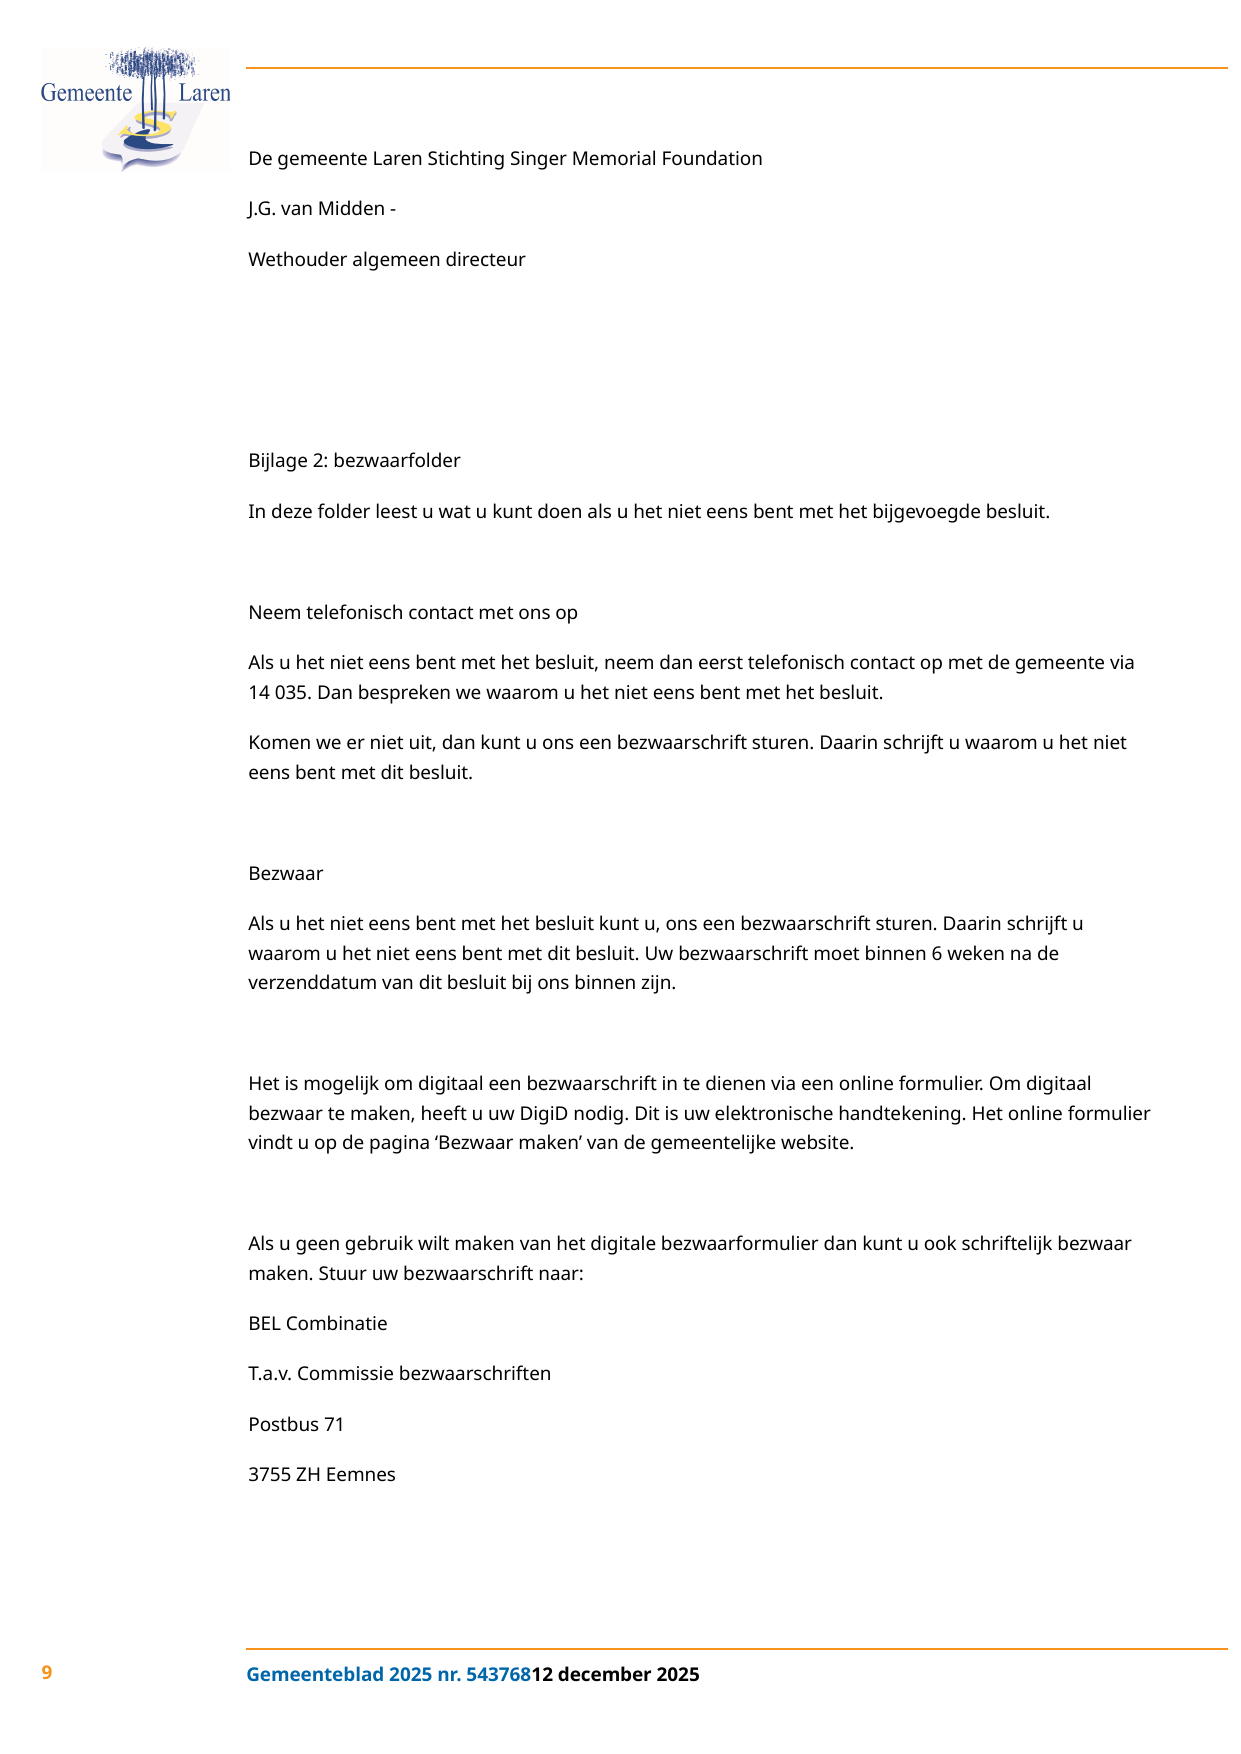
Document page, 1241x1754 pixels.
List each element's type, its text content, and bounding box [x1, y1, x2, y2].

text Komen we er niet uit, dan kunt u ons een bezwaarschrift sturen. Daarin schrijft u waarom u het niet eens bent met dit besluit. [248, 729, 1152, 785]
text Bijlage 2: bezwaarfolder [248, 448, 1152, 473]
picture [41, 47, 231, 172]
text T.a.v. Commissie bezwaarschriften [248, 1361, 1152, 1386]
text Als u het niet eens bent met het besluit kunt u, ons een bezwaarschrift sturen. Daarin schrijft u waarom u het niet eens bent met dit besluit. Uw bezwaarschrift moet binnen 6 weken na de verzenddatum van dit besluit bij ons binnen zijn. [248, 910, 1152, 995]
text Postbus 71 [248, 1411, 1152, 1437]
text In deze folder leest u wat u kunt doen als u het niet eens bent met het bijgevoegde besluit. [248, 498, 1152, 524]
text De gemeente Laren Stichting Singer Memorial Foundation [248, 145, 1152, 171]
text J.G. van Midden - [248, 196, 1152, 221]
text Wethouder algemeen directeur [248, 246, 1152, 272]
text Als u geen gebruik wilt maken van het digitale bezwaarformulier dan kunt u ook schriftelijk bezwaar maken. Stuur uw bezwaarschrift naar: [248, 1230, 1152, 1286]
text Het is mogelijk om digitaal een bezwaarschrift in te dienen via een online formulier. Om digitaal bezwaar te maken, heeft u uw DigiD nodig. Dit is uw elektronische handtekening. Het online formulier vindt u op de pagina ‘Bezwaar maken’ van de gemeentelijke website. [248, 1070, 1152, 1155]
text 3755 ZH Eemnes [248, 1461, 1152, 1487]
text Als u het niet eens bent met het besluit, neem dan eerst telefonisch contact op met de gemeente via 14 035. Dan bespreken we waarom u het niet eens bent met het besluit. [248, 649, 1152, 705]
text Bezwaar [248, 860, 1152, 886]
text Neem telefonisch contact met ons op [248, 599, 1152, 625]
text BEL Combinatie [248, 1310, 1152, 1336]
